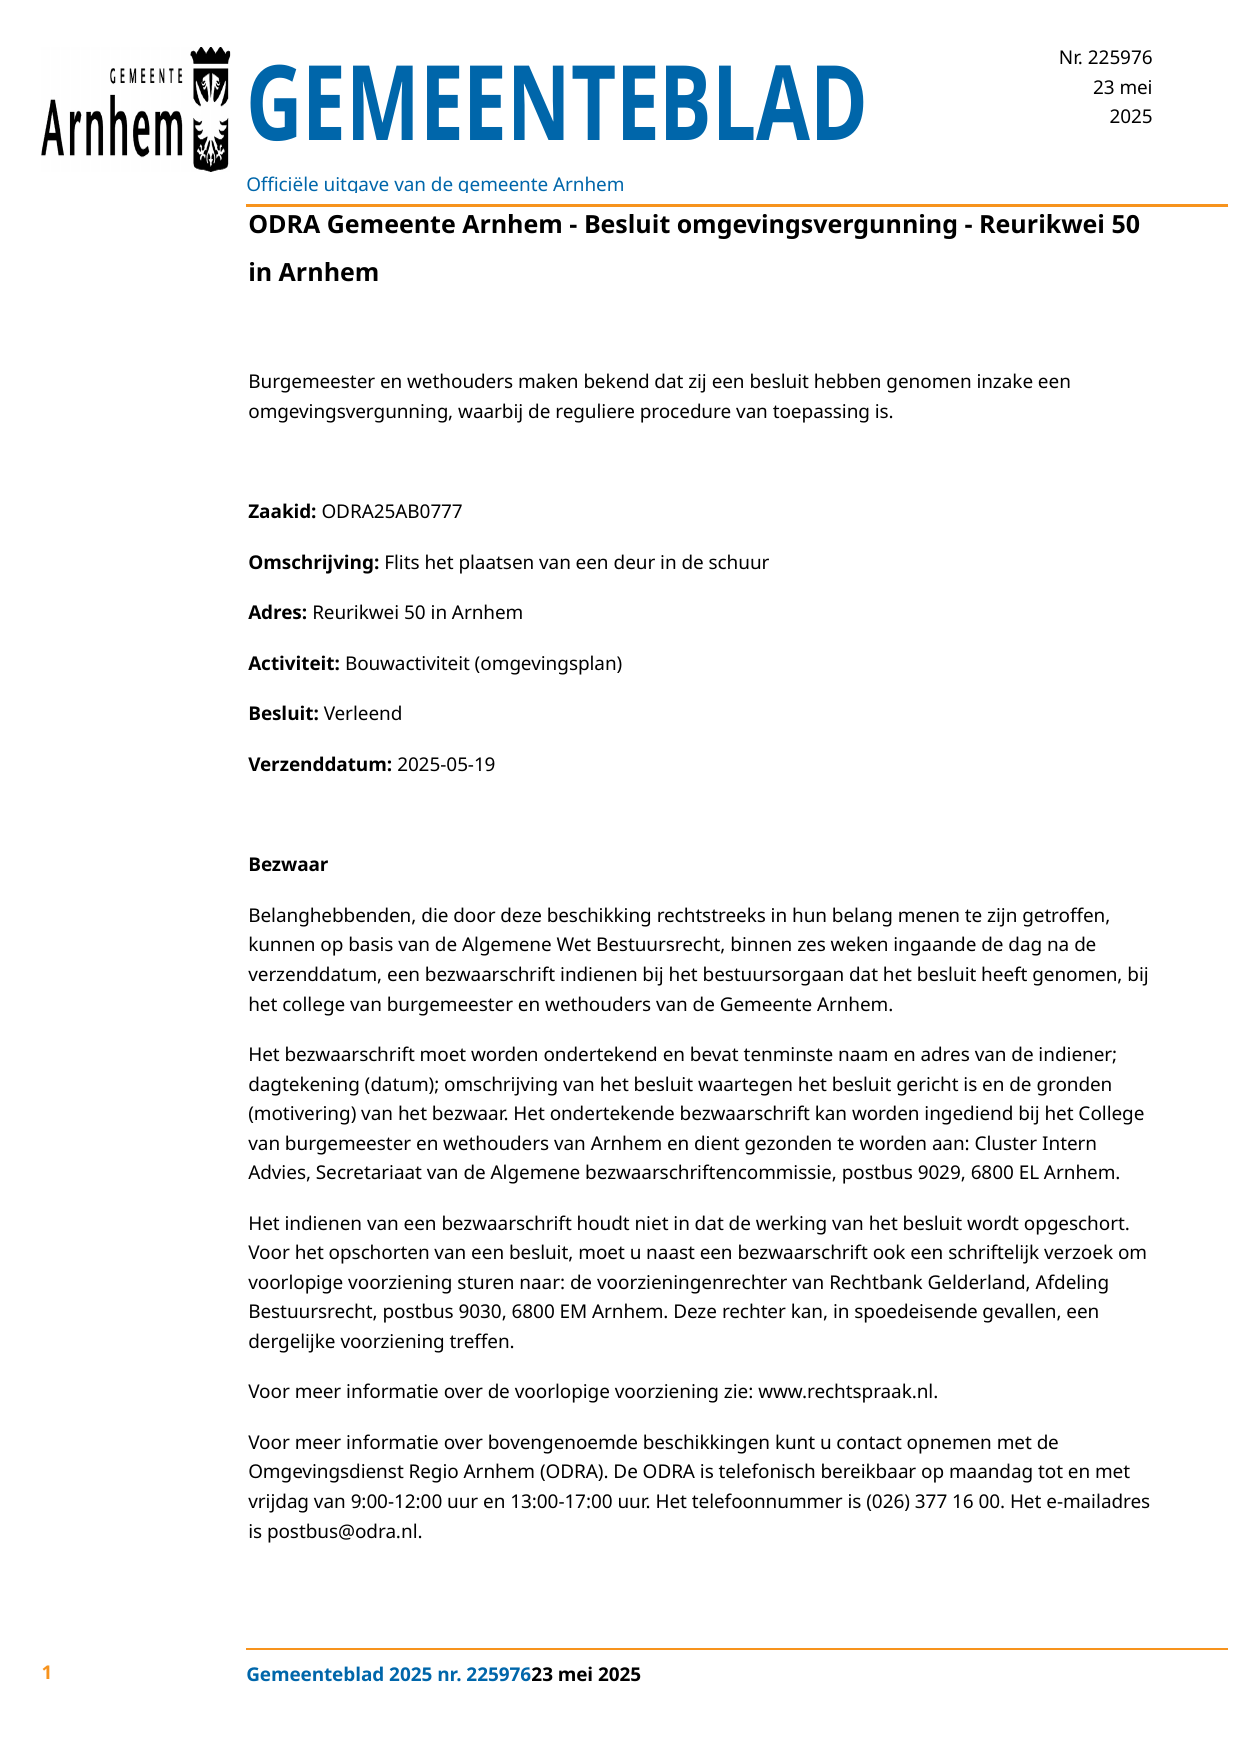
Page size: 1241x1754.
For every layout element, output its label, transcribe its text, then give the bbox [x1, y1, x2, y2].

text Adres: Reurikwei 50 in Arnhem [248, 599, 1152, 625]
text Zaakid: ODRA25AB0777 [248, 499, 1152, 524]
text Het bezwaarschrift moet worden ondertekend en bevat tenminste naam en adres van de indiener; dagtekening (datum); omschrijving van het besluit waartegen het besluit gericht is en de gronden (motivering) van het bezwaar. Het ondertekende bezwaarschrift kan worden ingediend bij het College van burgemeester en wethouders van Arnhem en dient gezonden te worden aan: Cluster Intern Advies, Secretariaat van de Algemene bezwaarschriftencommissie, postbus 9029, 6800 EL Arnhem. [248, 1041, 1152, 1185]
text Burgemeester en wethouders maken bekend dat zij een besluit hebben genomen inzake een omgevingsvergunning, waarbij de reguliere procedure van toepassing is. [248, 368, 1152, 424]
text Bezwaar [248, 852, 1152, 877]
text Het indienen van een bezwaarschrift houdt niet in dat de werking van het besluit wordt opgeschort. Voor het opschorten van een besluit, moet u naast een bezwaarschrift ook een schriftelijk verzoek om voorlopige voorziening sturen naar: de voorzieningenrechter van Rechtbank Gelderland, Afdeling Bestuursrecht, postbus 9030, 6800 EM Arnhem. Deze rechter kan, in spoedeisende gevallen, een dergelijke voorziening treffen. [248, 1210, 1152, 1354]
text Belanghebbenden, die door deze beschikking rechtstreeks in hun belang menen te zijn getroffen, kunnen op basis van de Algemene Wet Bestuursrecht, binnen zes weken ingaande de dag na de verzenddatum, een bezwaarschrift indienen bij het bestuursorgaan dat het besluit heeft genomen, bij het college van burgemeester en wethouders van de Gemeente Arnhem. [248, 902, 1152, 1017]
text Besluit: Verleend [248, 700, 1152, 726]
text Verzenddatum: 2025-05-19 [248, 751, 1152, 777]
text Omschrijving: Flits het plaatsen van een deur in de schuur [248, 549, 1152, 575]
picture [41, 47, 231, 172]
text Activiteit: Bouwactiviteit (omgevingsplan) [248, 650, 1152, 676]
text ODRA Gemeente Arnhem - Besluit omgevingsvergunning - Reurikwei 50 in Arnhem [248, 207, 1152, 288]
text Voor meer informatie over de voorlopige voorziening zie: www.rechtspraak.nl. [248, 1379, 1152, 1404]
text Voor meer informatie over bovengenoemde beschikkingen kunt u contact opnemen met de Omgevingsdienst Regio Arnhem (ODRA). De ODRA is telefonisch bereikbaar op maandag tot en met vrijdag van 9:00-12:00 uur en 13:00-17:00 uur. Het telefoonnummer is (026) 377 16 00. Het e-mailadres is postbus@odra.nl. [248, 1429, 1152, 1544]
